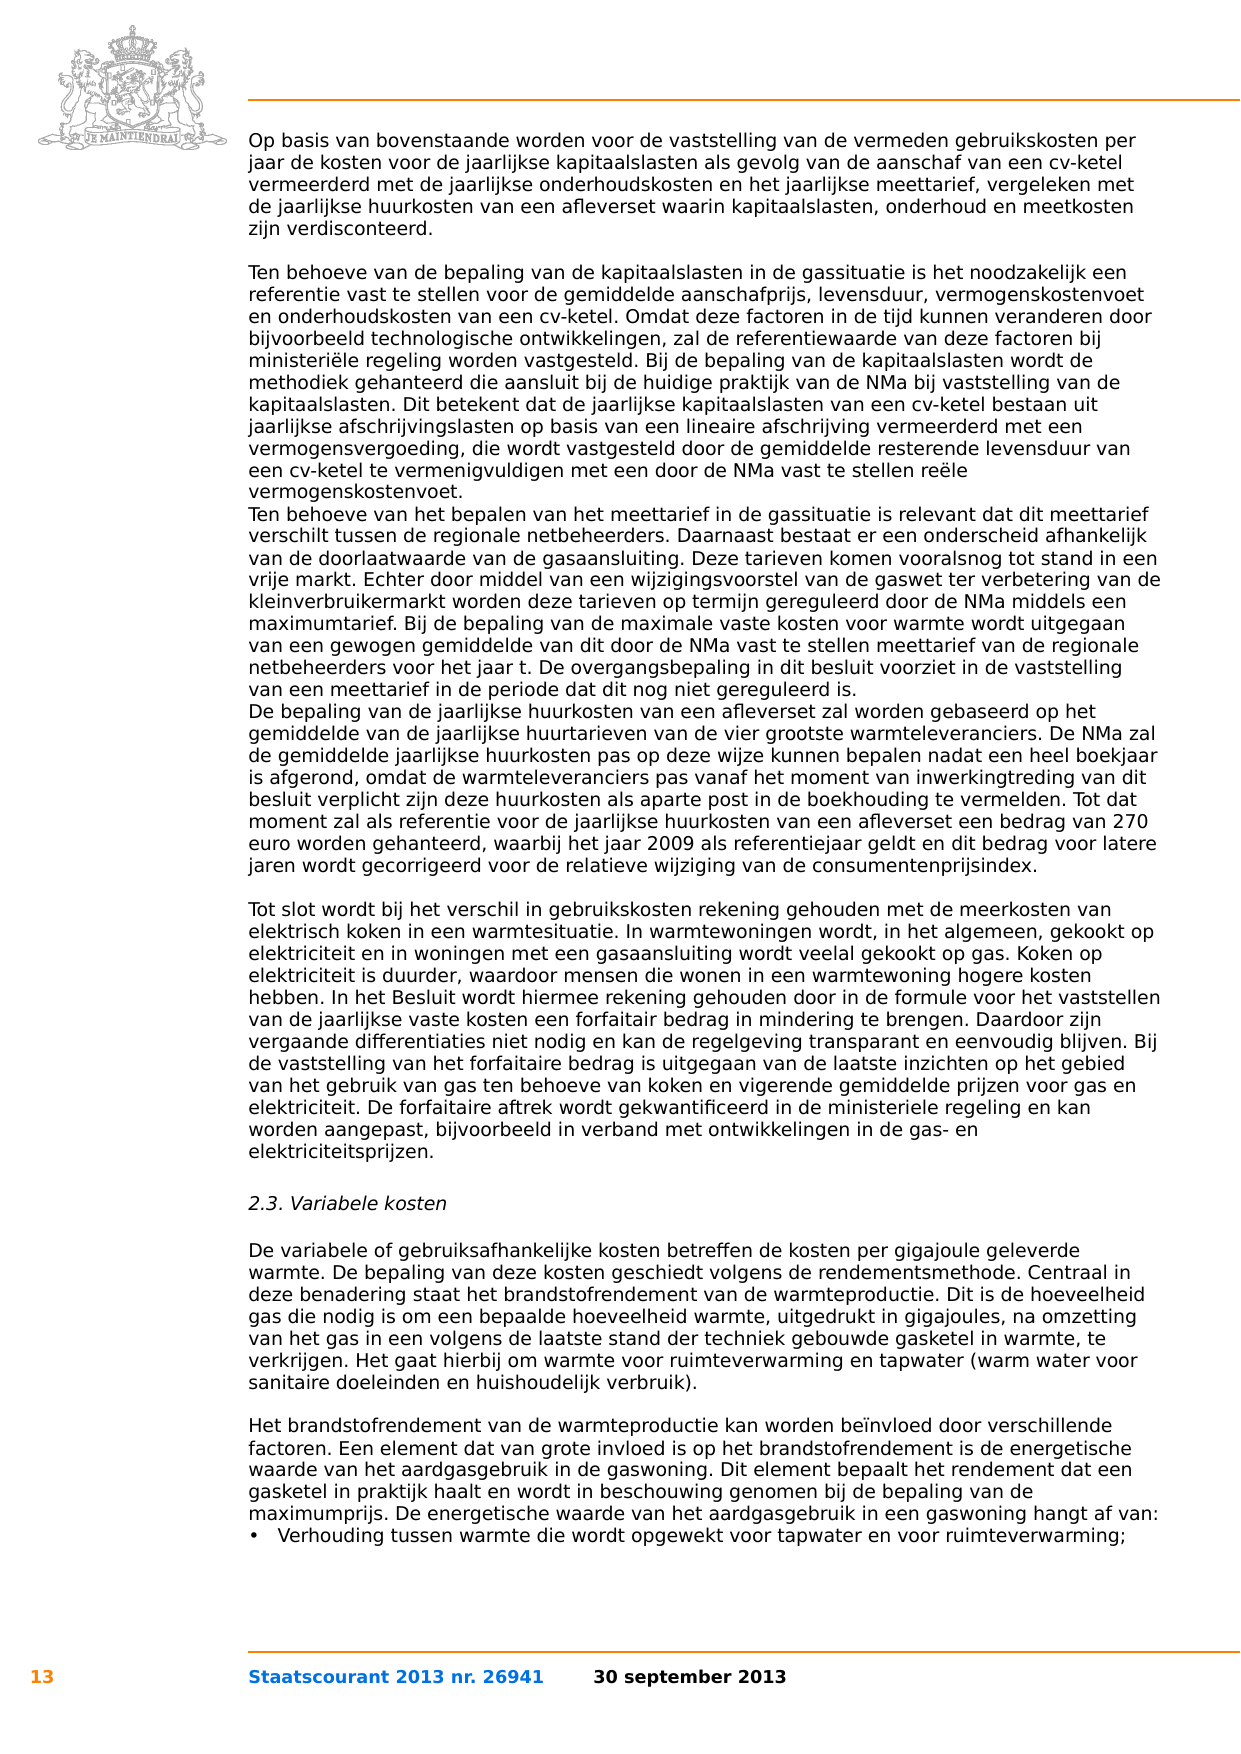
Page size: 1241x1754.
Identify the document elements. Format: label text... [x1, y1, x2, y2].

picture [38, 25, 227, 150]
text Op basis van bovenstaande worden voor de vaststelling van de vermeden gebruikskosten per jaar de kosten voor de jaarlijkse kapitaalslasten als gevolg van de aanschaf van een cv-ketel vermeerderd met de jaarlijkse onderhoudskosten en het jaarlijkse meettarief, vergeleken met de jaarlijkse huurkosten van een afleverset waarin kapitaalslasten, onderhoud en meetkosten zijn verdisconteerd. [248, 130, 1163, 240]
text De variabele of gebruiksafhankelijke kosten betreffen de kosten per gigajoule geleverde warmte. De bepaling van deze kosten geschiedt volgens de rendementsmethode. Centraal in deze benadering staat het brandstofrendement van de warmteproductie. Dit is de hoeveelheid gas die nodig is om een bepaalde hoeveelheid warmte, uitgedrukt in gigajoules, na omzetting van het gas in een volgens de laatste stand der techniek gebouwde gasketel in warmte, te verkrijgen. Het gaat hierbij om warmte voor ruimteverwarming en tapwater (warm water voor sanitaire doeleinden en huishoudelijk verbruik). [248, 1240, 1163, 1393]
text Ten behoeve van het bepalen van het meettarief in de gassituatie is relevant dat dit meettarief verschilt tussen de regionale netbeheerders. Daarnaast bestaat er een onderscheid afhankelijk van de doorlaatwaarde van de gasaansluiting. Deze tarieven komen vooralsnog tot stand in een vrije markt. Echter door middel van een wijzigingsvoorstel van de gaswet ter verbetering van de kleinverbruikermarkt worden deze tarieven op termijn gereguleerd door de NMa middels een maximumtarief. Bij de bepaling van de maximale vaste kosten voor warmte wordt uitgegaan van een gewogen gemiddelde van dit door de NMa vast te stellen meettarief van de regionale netbeheerders voor het jaar t. De overgangsbepaling in dit besluit voorziet in de vaststelling van een meettarief in de periode dat dit nog niet gereguleerd is. [248, 503, 1163, 701]
text Het brandstofrendement van de warmteproductie kan worden beïnvloed door verschillende factoren. Een element dat van grote invloed is op het brandstofrendement is de energetische waarde van het aardgasgebruik in de gaswoning. Dit element bepaalt het rendement dat een gasketel in praktijk haalt en wordt in beschouwing genomen bij de bepaling van de maximumprijs. De energetische waarde van het aardgasgebruik in een gaswoning hangt af van: [248, 1415, 1163, 1525]
text Ten behoeve van de bepaling van de kapitaalslasten in de gassituatie is het noodzakelijk een referentie vast te stellen voor de gemiddelde aanschafprijs, levensduur, vermogenskostenvoet en onderhoudskosten van een cv-ketel. Omdat deze factoren in de tijd kunnen veranderen door bijvoorbeeld technologische ontwikkelingen, zal de referentiewaarde van deze factoren bij ministeriële regeling worden vastgesteld. Bij de bepaling van de kapitaalslasten wordt de methodiek gehanteerd die aansluit bij de huidige praktijk van de NMa bij vaststelling van de kapitaalslasten. Dit betekent dat de jaarlijkse kapitaalslasten van een cv-ketel bestaan uit jaarlijkse afschrijvingslasten op basis van een lineaire afschrijving vermeerderd met een vermogensvergoeding, die wordt vastgesteld door de gemiddelde resterende levensduur van een cv-ketel te vermenigvuldigen met een door de NMa vast te stellen reële vermogenskostenvoet. [248, 262, 1163, 503]
subtitle 2.3. Variabele kosten [248, 1193, 1163, 1215]
text Tot slot wordt bij het verschil in gebruikskosten rekening gehouden met de meerkosten van elektrisch koken in een warmtesituatie. In warmtewoningen wordt, in het algemeen, gekookt op elektriciteit en in woningen met een gasaansluiting wordt veelal gekookt op gas. Koken op elektriciteit is duurder, waardoor mensen die wonen in een warmtewoning hogere kosten hebben. In het Besluit wordt hiermee rekening gehouden door in de formule voor het vaststellen van de jaarlijkse vaste kosten een forfaitair bedrag in mindering te brengen. Daardoor zijn vergaande differentiaties niet nodig en kan de regelgeving transparant en eenvoudig blijven. Bij de vaststelling van het forfaitaire bedrag is uitgegaan van de laatste inzichten op het gebied van het gebruik van gas ten behoeve van koken en vigerende gemiddelde prijzen voor gas en elektriciteit. De forfaitaire aftrek wordt gekwantificeerd in de ministeriele regeling en kan worden aangepast, bijvoorbeeld in verband met ontwikkelingen in de gas- en elektriciteitsprijzen. [248, 899, 1163, 1163]
text De bepaling van de jaarlijkse huurkosten van een afleverset zal worden gebaseerd op het gemiddelde van de jaarlijkse huurtarieven van de vier grootste warmteleveranciers. De NMa zal de gemiddelde jaarlijkse huurkosten pas op deze wijze kunnen bepalen nadat een heel boekjaar is afgerond, omdat de warmteleveranciers pas vanaf het moment van inwerkingtreding van dit besluit verplicht zijn deze huurkosten als aparte post in de boekhouding te vermelden. Tot dat moment zal als referentie voor de jaarlijkse huurkosten van een afleverset een bedrag van 270 euro worden gehanteerd, waarbij het jaar 2009 als referentiejaar geldt en dit bedrag voor latere jaren wordt gecorrigeerd voor de relatieve wijziging van de consumentenprijsindex. [248, 701, 1163, 877]
text • Verhouding tussen warmte die wordt opgewekt voor tapwater en voor ruimteverwarming; [248, 1525, 1163, 1547]
